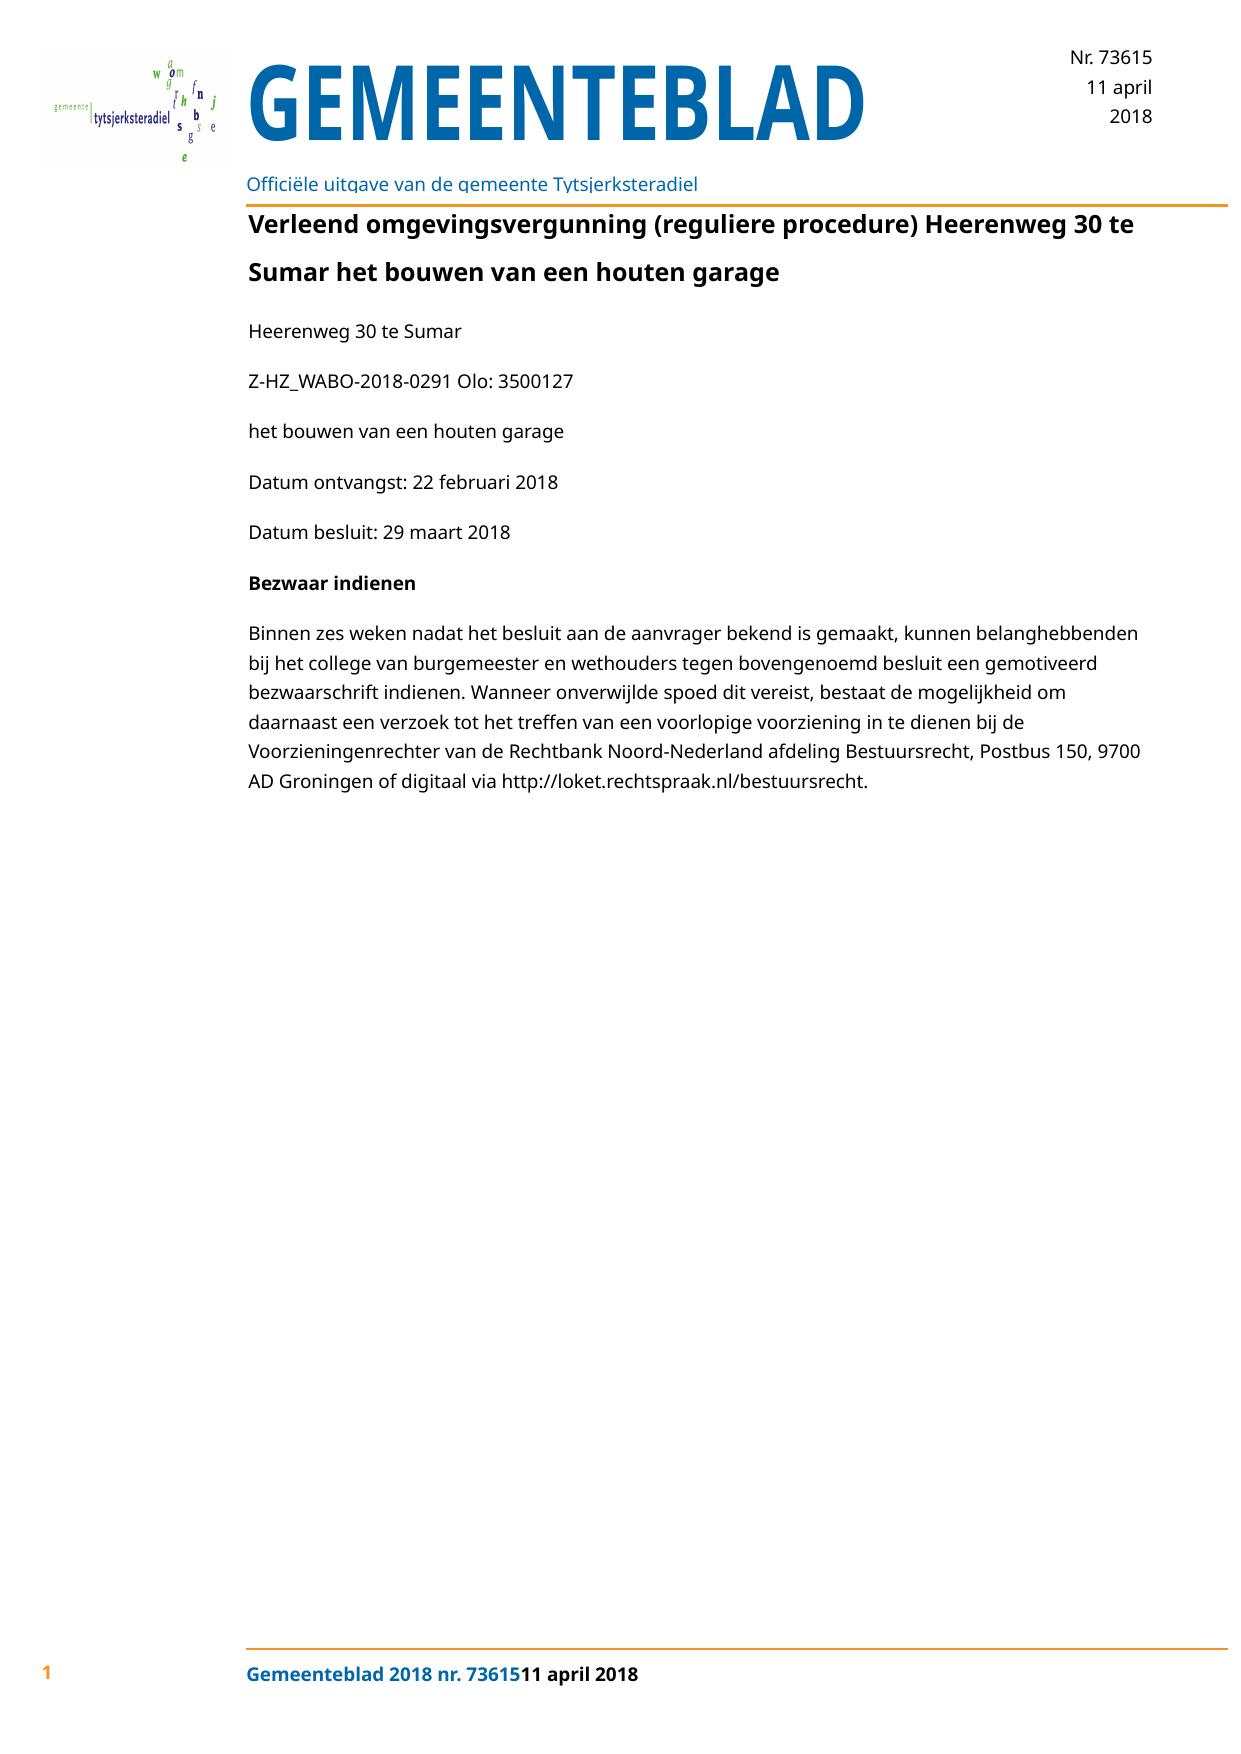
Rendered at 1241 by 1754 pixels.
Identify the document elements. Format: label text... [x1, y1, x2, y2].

picture [41, 47, 231, 172]
text Bezwaar indienen [248, 570, 1152, 596]
text het bouwen van een houten garage [248, 419, 1152, 444]
text Verleend omgevingsvergunning (reguliere procedure) Heerenweg 30 te Sumar het bouwen van een houten garage [248, 207, 1152, 288]
text Z-HZ_WABO-2018-0291 Olo: 3500127 [248, 368, 1152, 394]
text Heerenweg 30 te Sumar [248, 318, 1152, 344]
text Datum ontvangst: 22 februari 2018 [248, 469, 1152, 495]
text Datum besluit: 29 maart 2018 [248, 519, 1152, 545]
text Binnen zes weken nadat het besluit aan de aanvrager bekend is gemaakt, kunnen belanghebbenden bij het college van burgemeester en wethouders tegen bovengenoemd besluit een gemotiveerd bezwaarschrift indienen. Wanneer onverwijlde spoed dit vereist, bestaat de mogelijkheid om daarnaast een verzoek tot het treffen van een voorlopige voorziening in te dienen bij de Voorzieningenrechter van de Rechtbank Noord-Nederland afdeling Bestuursrecht, Postbus 150, 9700 AD Groningen of digitaal via http://loket.rechtspraak.nl/bestuursrecht. [248, 620, 1152, 794]
